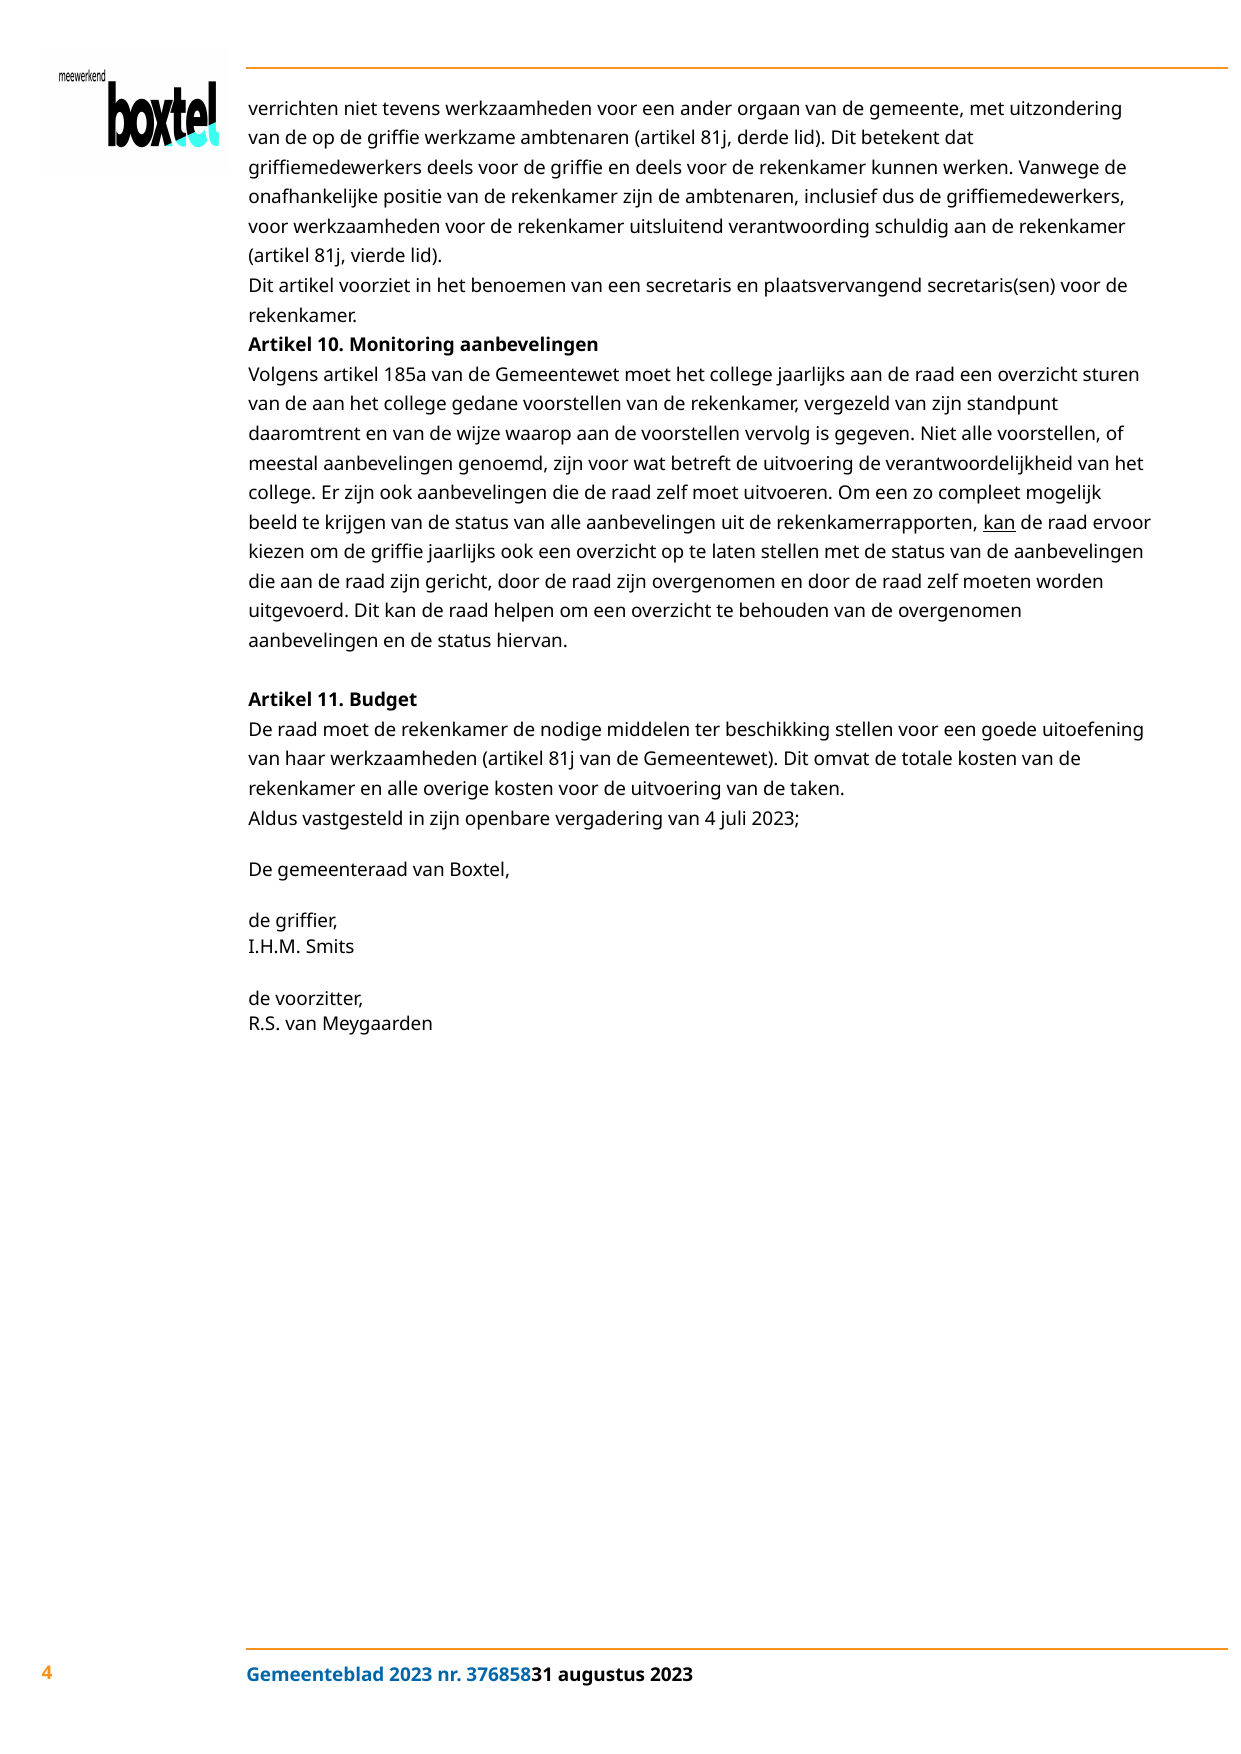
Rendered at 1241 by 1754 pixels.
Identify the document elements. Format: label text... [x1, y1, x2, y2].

text Artikel 11. Budget [248, 686, 1152, 712]
text De raad moet de rekenkamer de nodige middelen ter beschikking stellen voor een goede uitoefening van haar werkzaamheden (artikel 81j van de Gemeentewet). Dit omvat de totale kosten van de rekenkamer en alle overige kosten voor de uitvoering van de taken. [248, 716, 1152, 801]
text Dit artikel voorziet in het benoemen van een secretaris en plaatsvervangend secretaris(sen) voor de rekenkamer. [248, 272, 1152, 328]
text de voorzitter, [248, 985, 1152, 1011]
text Artikel 10. Monitoring aanbevelingen [248, 331, 1152, 357]
text De gemeenteraad van Boxtel, [248, 856, 1152, 882]
text I.H.M. Smits [248, 933, 1152, 959]
text Volgens artikel 185a van de Gemeentewet moet het college jaarlijks aan de raad een overzicht sturen van de aan het college gedane voorstellen van de rekenkamer, vergezeld van zijn standpunt daaromtrent en van de wijze waarop aan de voorstellen vervolg is gegeven. Niet alle voorstellen, of meestal aanbevelingen genoemd, zijn voor wat betreft de uitvoering de verantwoordelijkheid van het college. Er zijn ook aanbevelingen die de raad zelf moet uitvoeren. Om een zo compleet mogelijk beeld te krijgen van de status van alle aanbevelingen uit de rekenkamerrapporten, kan de raad ervoor kiezen om de griffie jaarlijks ook een overzicht op te laten stellen met de status van de aanbevelingen die aan de raad zijn gericht, door de raad zijn overgenomen en door de raad zelf moeten worden uitgevoerd. Dit kan de raad helpen om een overzicht te behouden van de overgenomen aanbevelingen en de status hiervan. [248, 361, 1152, 653]
text de griffier, [248, 908, 1152, 933]
picture [41, 47, 231, 172]
text verrichten niet tevens werkzaamheden voor een ander orgaan van de gemeente, met uitzondering van de op de griffie werkzame ambtenaren (artikel 81j, derde lid). Dit betekent dat griffiemedewerkers deels voor de griffie en deels voor de rekenkamer kunnen werken. Vanwege de onafhankelijke positie van de rekenkamer zijn de ambtenaren, inclusief dus de griffiemedewerkers, voor werkzaamheden voor de rekenkamer uitsluitend verantwoording schuldig aan de rekenkamer (artikel 81j, vierde lid). [248, 95, 1152, 268]
text Aldus vastgesteld in zijn openbare vergadering van 4 juli 2023; [248, 805, 1152, 831]
text R.S. van Meygaarden [248, 1011, 1152, 1036]
